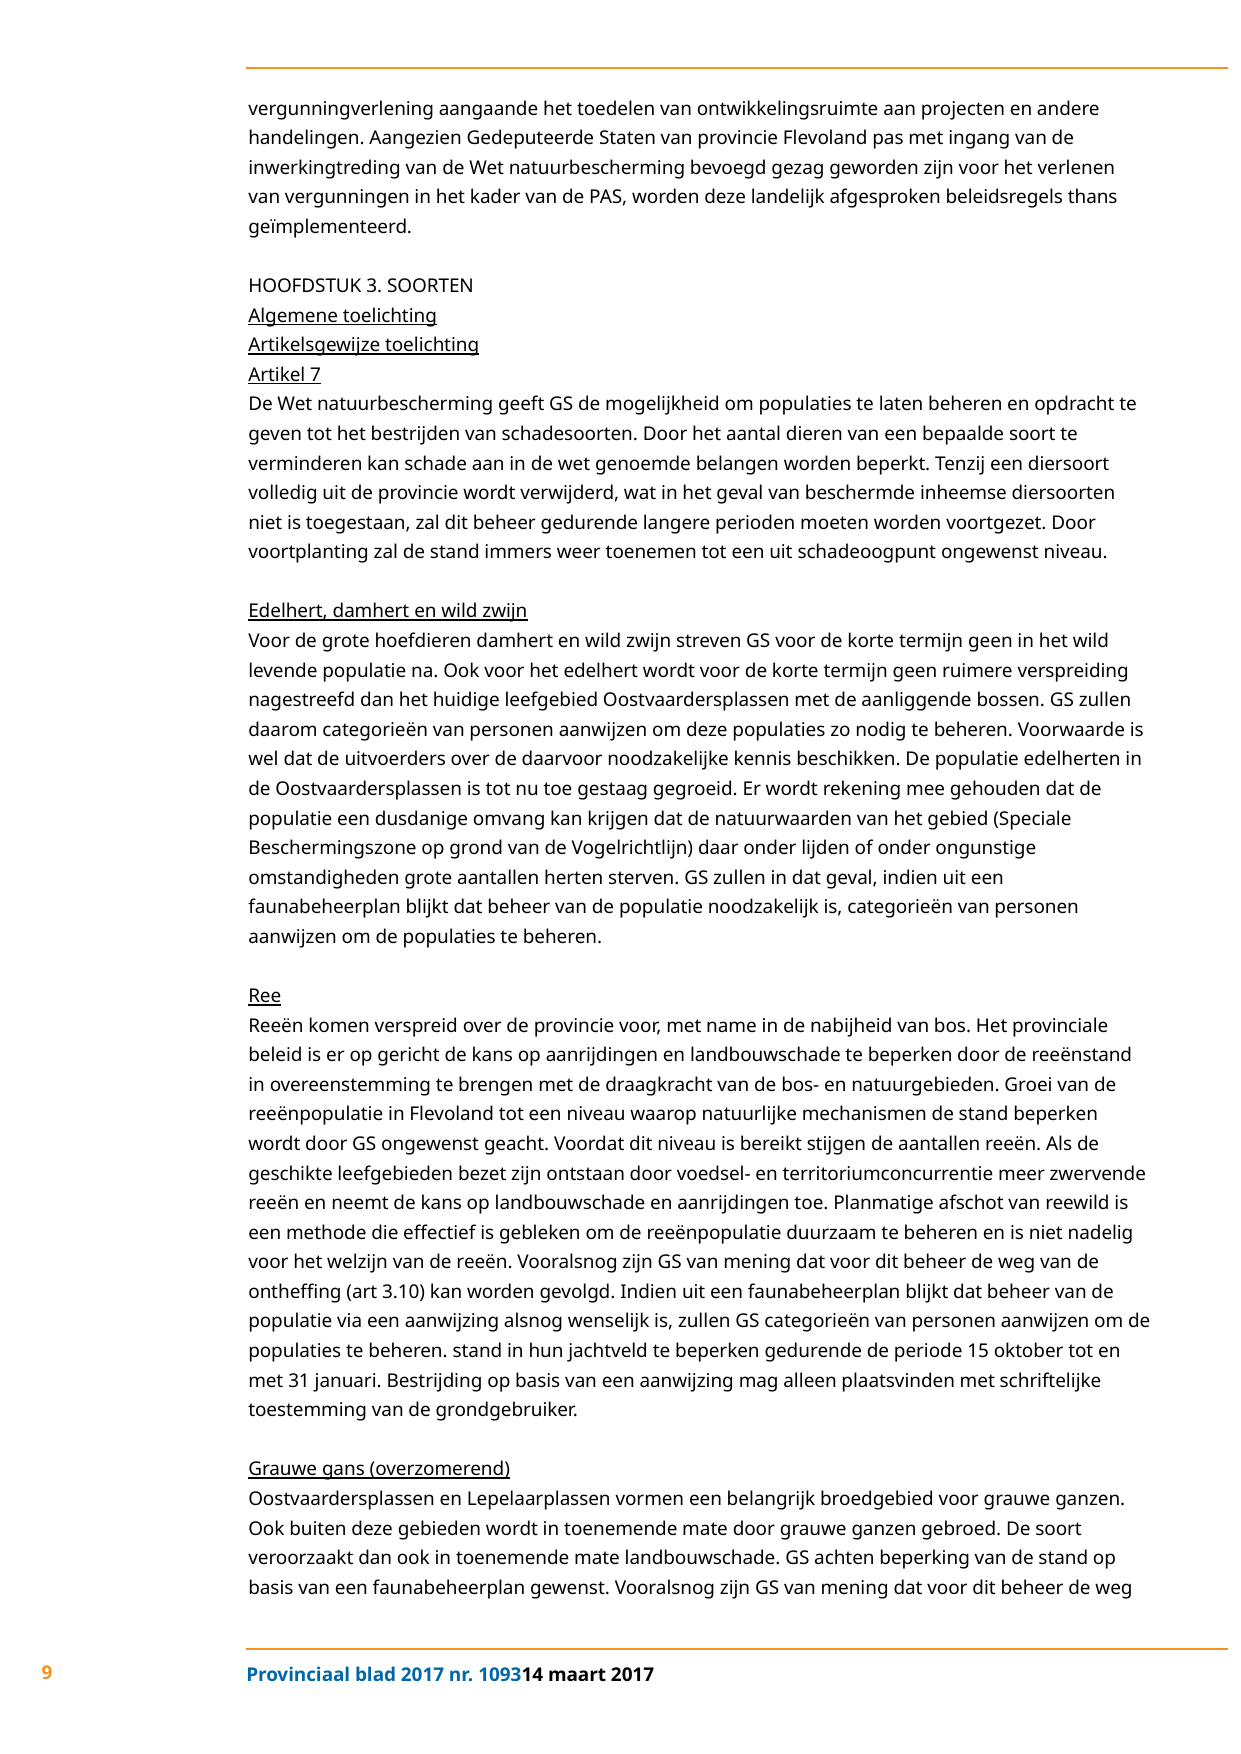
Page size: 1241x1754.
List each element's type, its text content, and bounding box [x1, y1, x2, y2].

text Grauwe gans (overzomerend) [248, 1456, 1152, 1481]
text Artikel 7 [248, 361, 1152, 387]
text HOOFDSTUK 3. SOORTEN [248, 272, 1152, 298]
text Algemene toelichting [248, 302, 1152, 328]
text Artikelsgewijze toelichting [248, 331, 1152, 357]
text Ree [248, 982, 1152, 1008]
text vergunningverlening aangaande het toedelen van ontwikkelingsruimte aan projecten en andere handelingen. Aangezien Gedeputeerde Staten van provincie Flevoland pas met ingang van de inwerkingtreding van de Wet natuurbescherming bevoegd gezag geworden zijn voor het verlenen van vergunningen in het kader van de PAS, worden deze landelijk afgesproken beleidsregels thans geïmplementeerd. [248, 95, 1152, 239]
picture [41, 47, 231, 172]
text Reeën komen verspreid over de provincie voor, met name in de nabijheid van bos. Het provinciale beleid is er op gericht de kans op aanrijdingen en landbouwschade te beperken door de reeënstand in overeenstemming te brengen met de draagkracht van de bos- en natuurgebieden. Groei van de reeënpopulatie in Flevoland tot een niveau waarop natuurlijke mechanismen de stand beperken wordt door GS ongewenst geacht. Voordat dit niveau is bereikt stijgen de aantallen reeën. Als de geschikte leefgebieden bezet zijn ontstaan door voedsel- en territoriumconcurrentie meer zwervende reeën en neemt de kans op landbouwschade en aanrijdingen toe. Planmatige afschot van reewild is een methode die effectief is gebleken om de reeënpopulatie duurzaam te beheren en is niet nadelig voor het welzijn van de reeën. Vooralsnog zijn GS van mening dat voor dit beheer de weg van de ontheffing (art 3.10) kan worden gevolgd. Indien uit een faunabeheerplan blijkt dat beheer van de populatie via een aanwijzing alsnog wenselijk is, zullen GS categorieën van personen aanwijzen om de populaties te beheren. stand in hun jachtveld te beperken gedurende de periode 15 oktober tot en met 31 januari. Bestrijding op basis van een aanwijzing mag alleen plaatsvinden met schriftelijke toestemming van de grondgebruiker. [248, 1012, 1152, 1422]
text De Wet natuurbescherming geeft GS de mogelijkheid om populaties te laten beheren en opdracht te geven tot het bestrijden van schadesoorten. Door het aantal dieren van een bepaalde soort te verminderen kan schade aan in de wet genoemde belangen worden beperkt. Tenzij een diersoort volledig uit de provincie wordt verwijderd, wat in het geval van beschermde inheemse diersoorten niet is toegestaan, zal dit beheer gedurende langere perioden moeten worden voortgezet. Door voortplanting zal de stand immers weer toenemen tot een uit schadeoogpunt ongewenst niveau. [248, 391, 1152, 564]
text Oostvaardersplassen en Lepelaarplassen vormen een belangrijk broedgebied voor grauwe ganzen. Ook buiten deze gebieden wordt in toenemende mate door grauwe ganzen gebroed. De soort veroorzaakt dan ook in toenemende mate landbouwschade. GS achten beperking van de stand op basis van een faunabeheerplan gewenst. Vooralsnog zijn GS van mening dat voor dit beheer de weg [248, 1485, 1152, 1600]
text Edelhert, damhert en wild zwijn [248, 598, 1152, 623]
text Voor de grote hoefdieren damhert en wild zwijn streven GS voor de korte termijn geen in het wild levende populatie na. Ook voor het edelhert wordt voor de korte termijn geen ruimere verspreiding nagestreefd dan het huidige leefgebied Oostvaardersplassen met de aanliggende bossen. GS zullen daarom categorieën van personen aanwijzen om deze populaties zo nodig te beheren. Voorwaarde is wel dat de uitvoerders over de daarvoor noodzakelijke kennis beschikken. De populatie edelherten in de Oostvaardersplassen is tot nu toe gestaag gegroeid. Er wordt rekening mee gehouden dat de populatie een dusdanige omvang kan krijgen dat de natuurwaarden van het gebied (Speciale Beschermingszone op grond van de Vogelrichtlijn) daar onder lijden of onder ongunstige omstandigheden grote aantallen herten sterven. GS zullen in dat geval, indien uit een faunabeheerplan blijkt dat beheer van de populatie noodzakelijk is, categorieën van personen aanwijzen om de populaties te beheren. [248, 627, 1152, 949]
